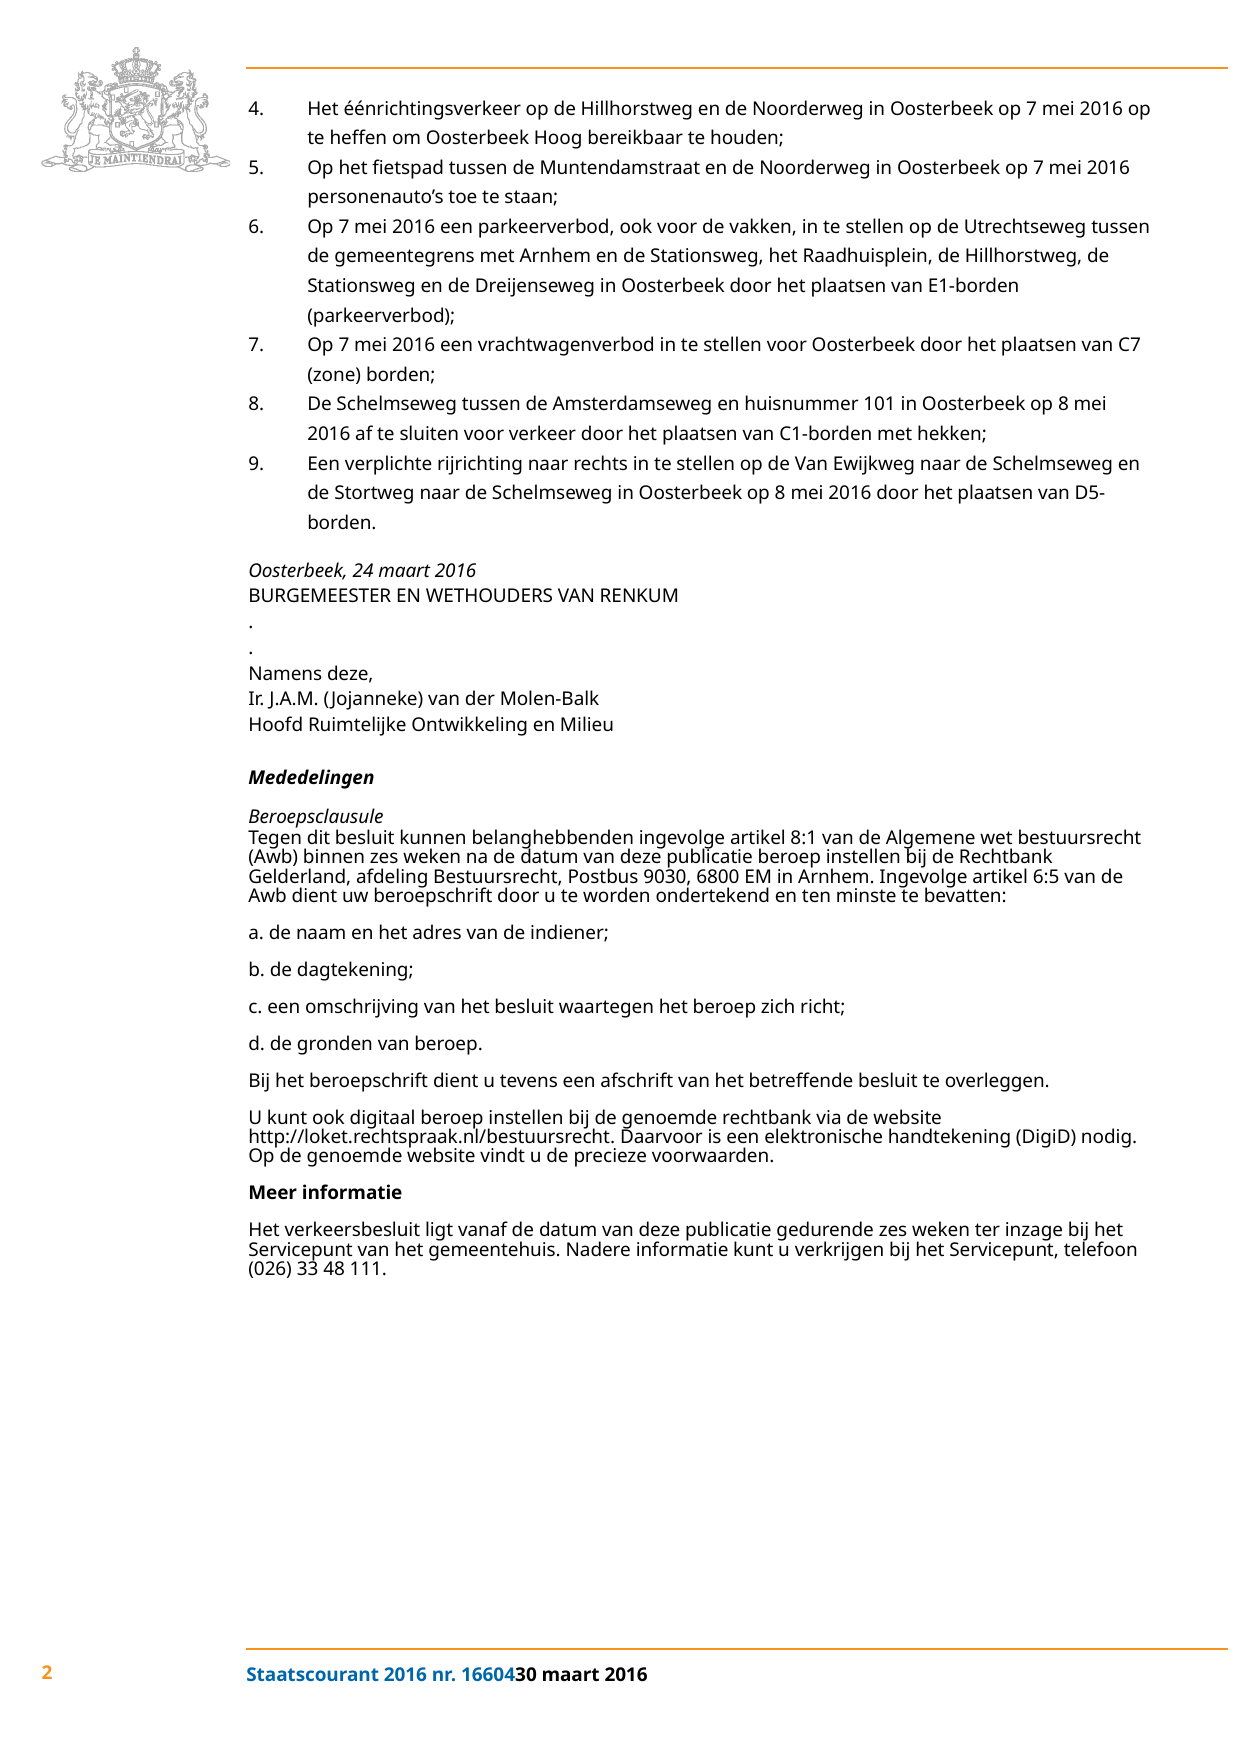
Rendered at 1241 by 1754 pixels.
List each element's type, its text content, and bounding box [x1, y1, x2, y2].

picture [41, 47, 231, 172]
text b. de dagtekening; [248, 961, 1152, 980]
text Ir. J.A.M. (Jojanneke) van der Molen-Balk [248, 685, 1152, 711]
text Mededelingen [248, 764, 1152, 790]
text Tegen dit besluit kunnen belanghebbenden ingevolge artikel 8:1 van de Algemene wet bestuursrecht (Awb) binnen zes weken na de datum van deze publicatie beroep instellen bij de Rechtbank Gelderland, afdeling Bestuursrecht, Postbus 9030, 6800 EM in Arnhem. Ingevolge artikel 6:5 van de Awb dient uw beroepschrift door u te worden ondertekend en ten minste te bevatten: [248, 829, 1152, 906]
text Meer informatie [248, 1184, 1152, 1203]
text d. de gronden van beroep. [248, 1035, 1152, 1054]
text c. een omschrijving van het besluit waartegen het beroep zich richt; [248, 998, 1152, 1017]
text Oosterbeek, 24 maart 2016 [248, 557, 1152, 582]
text Beroepsclausule [248, 803, 1152, 829]
text . [248, 608, 1152, 634]
text BURGEMEESTER EN WETHOUDERS VAN RENKUM [248, 582, 1152, 608]
text Namens deze, [248, 660, 1152, 685]
list Het éénrichtingsverkeer op de Hillhorstweg en de Noorderweg in Oosterbeek op 7 mei 2016 op te heffen om Oosterbeek Hoog bereikbaar te houden; [248, 95, 1152, 150]
list Een verplichte rijrichting naar rechts in te stellen op de Van Ewijkweg naar de Schelmseweg en de Stortweg naar de Schelmseweg in Oosterbeek op 8 mei 2016 door het plaatsen van D5-borden. [248, 450, 1152, 535]
list De Schelmseweg tussen de Amsterdamseweg en huisnummer 101 in Oosterbeek op 8 mei 2016 af te sluiten voor verkeer door het plaatsen van C1-borden met hekken; [248, 391, 1152, 446]
text U kunt ook digitaal beroep instellen bij de genoemde rechtbank via de website http://loket.rechtspraak.nl/bestuursrecht. Daarvoor is een elektronische handtekening (DigiD) nodig. Op de genoemde website vindt u de precieze voorwaarden. [248, 1109, 1152, 1167]
list Op 7 mei 2016 een vrachtwagenverbod in te stellen voor Oosterbeek door het plaatsen van C7 (zone) borden; [248, 331, 1152, 387]
text Bij het beroepschrift dient u tevens een afschrift van het betreffende besluit te overleggen. [248, 1072, 1152, 1091]
list Op het fietspad tussen de Muntendamstraat en de Noorderweg in Oosterbeek op 7 mei 2016 personenauto’s toe te staan; [248, 154, 1152, 209]
text Het verkeersbesluit ligt vanaf de datum van deze publicatie gedurende zes weken ter inzage bij het Servicepunt van het gemeentehuis. Nadere informatie kunt u verkrijgen bij het Servicepunt, telefoon (026) 33 48 111. [248, 1221, 1152, 1279]
text . [248, 634, 1152, 660]
text a. de naam en het adres van de indiener; [248, 924, 1152, 943]
list Op 7 mei 2016 een parkeerverbod, ook voor de vakken, in te stellen op de Utrechtseweg tussen de gemeentegrens met Arnhem en de Stationsweg, het Raadhuisplein, de Hillhorstweg, de Stationsweg en de Dreijenseweg in Oosterbeek door het plaatsen van E1-borden (parkeerverbod); [248, 213, 1152, 328]
text Hoofd Ruimtelijke Ontwikkeling en Milieu [248, 711, 1152, 737]
